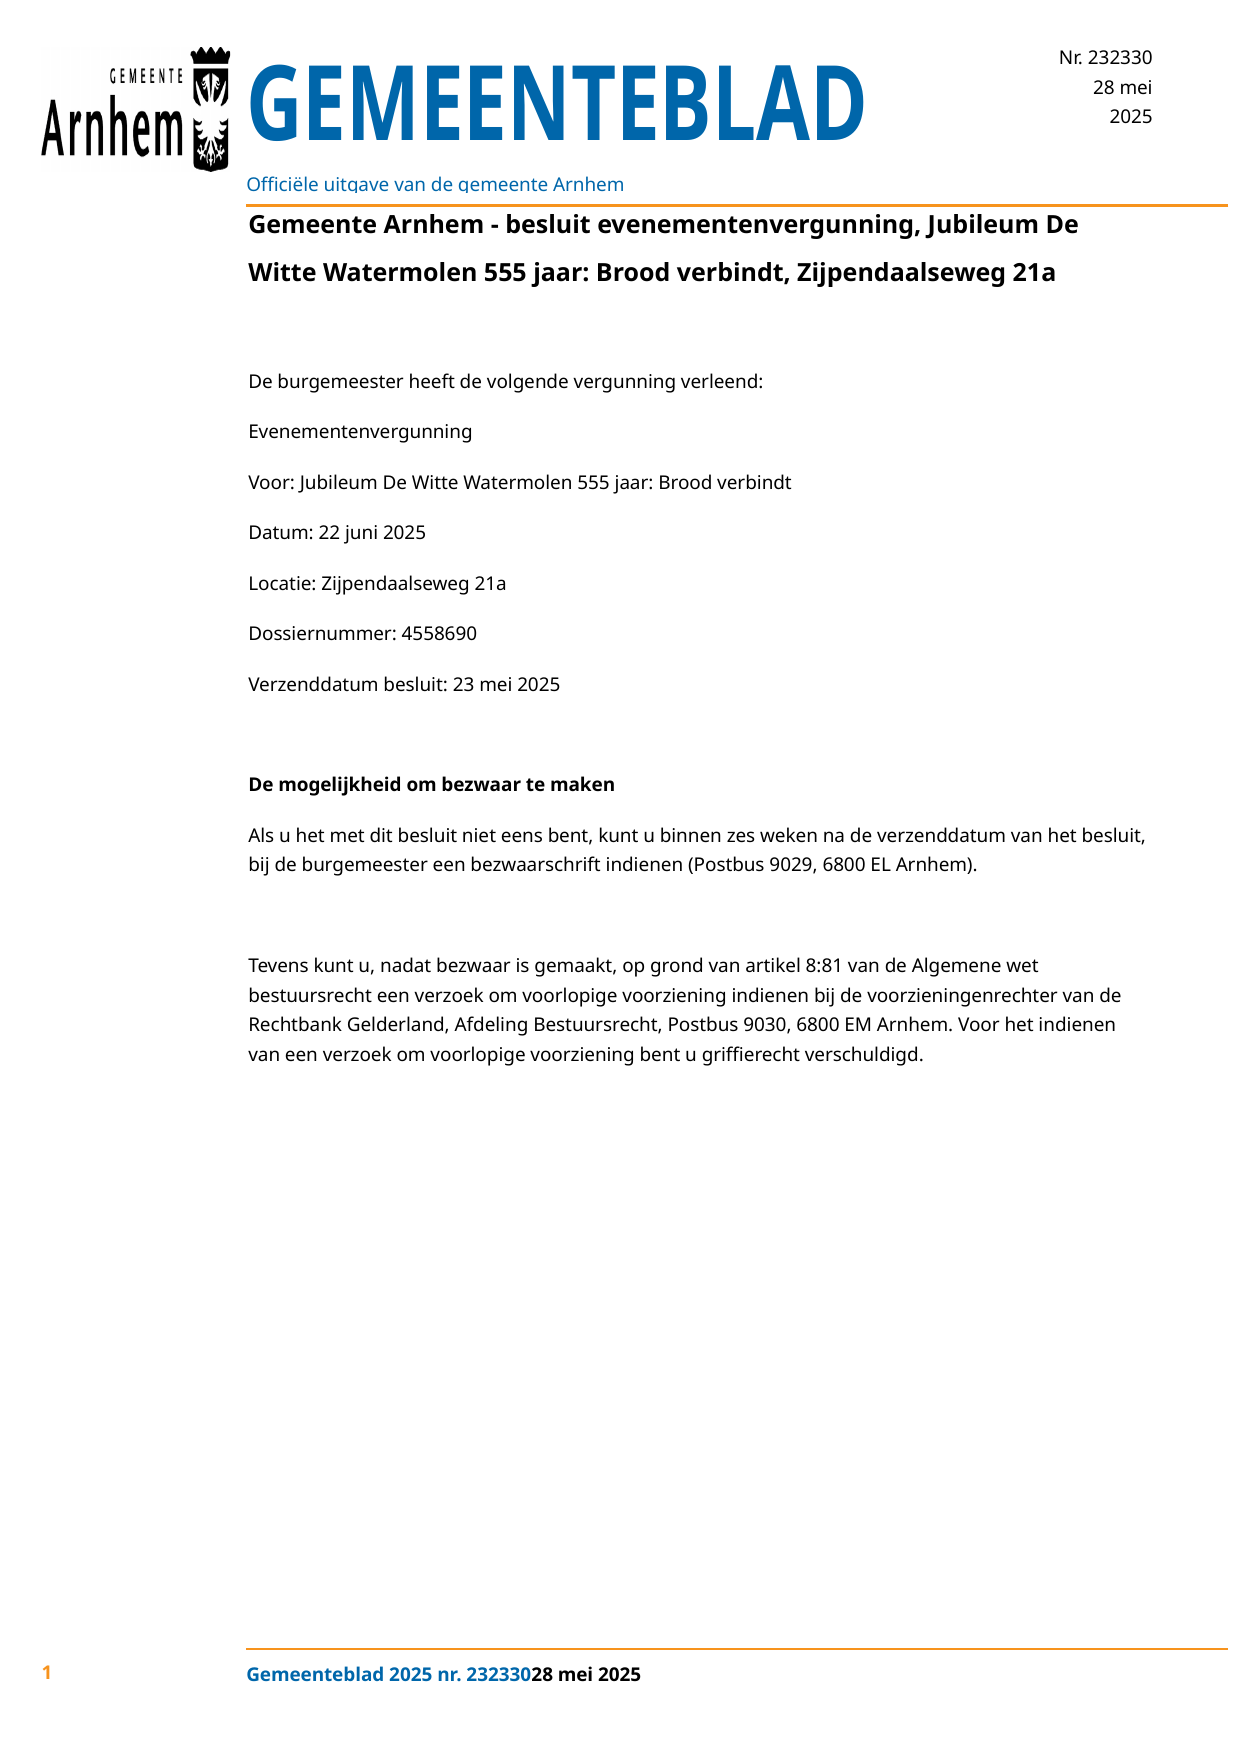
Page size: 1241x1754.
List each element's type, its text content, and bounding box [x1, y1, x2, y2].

text Dossiernummer: 4558690 [248, 620, 1152, 646]
text Als u het met dit besluit niet eens bent, kunt u binnen zes weken na de verzenddatum van het besluit, bij de burgemeester een bezwaarschrift indienen (Postbus 9029, 6800 EL Arnhem). [248, 822, 1152, 877]
picture [41, 47, 231, 172]
text Datum: 22 juni 2025 [248, 519, 1152, 545]
text De burgemeester heeft de volgende vergunning verleend: [248, 368, 1152, 394]
text De mogelijkheid om bezwaar te maken [248, 772, 1152, 797]
text Evenementenvergunning [248, 419, 1152, 444]
text Locatie: Zijpendaalseweg 21a [248, 570, 1152, 596]
text Tevens kunt u, nadat bezwaar is gemaakt, op grond van artikel 8:81 van de Algemene wet bestuursrecht een verzoek om voorlopige voorziening indienen bij de voorzieningenrechter van de Rechtbank Gelderland, Afdeling Bestuursrecht, Postbus 9030, 6800 EM Arnhem. Voor het indienen van een verzoek om voorlopige voorziening bent u griffierecht verschuldigd. [248, 952, 1152, 1067]
text Voor: Jubileum De Witte Watermolen 555 jaar: Brood verbindt [248, 469, 1152, 495]
text Verzenddatum besluit: 23 mei 2025 [248, 671, 1152, 697]
text Gemeente Arnhem - besluit evenementenvergunning, Jubileum De Witte Watermolen 555 jaar: Brood verbindt, Zijpendaalseweg 21a [248, 207, 1152, 288]
